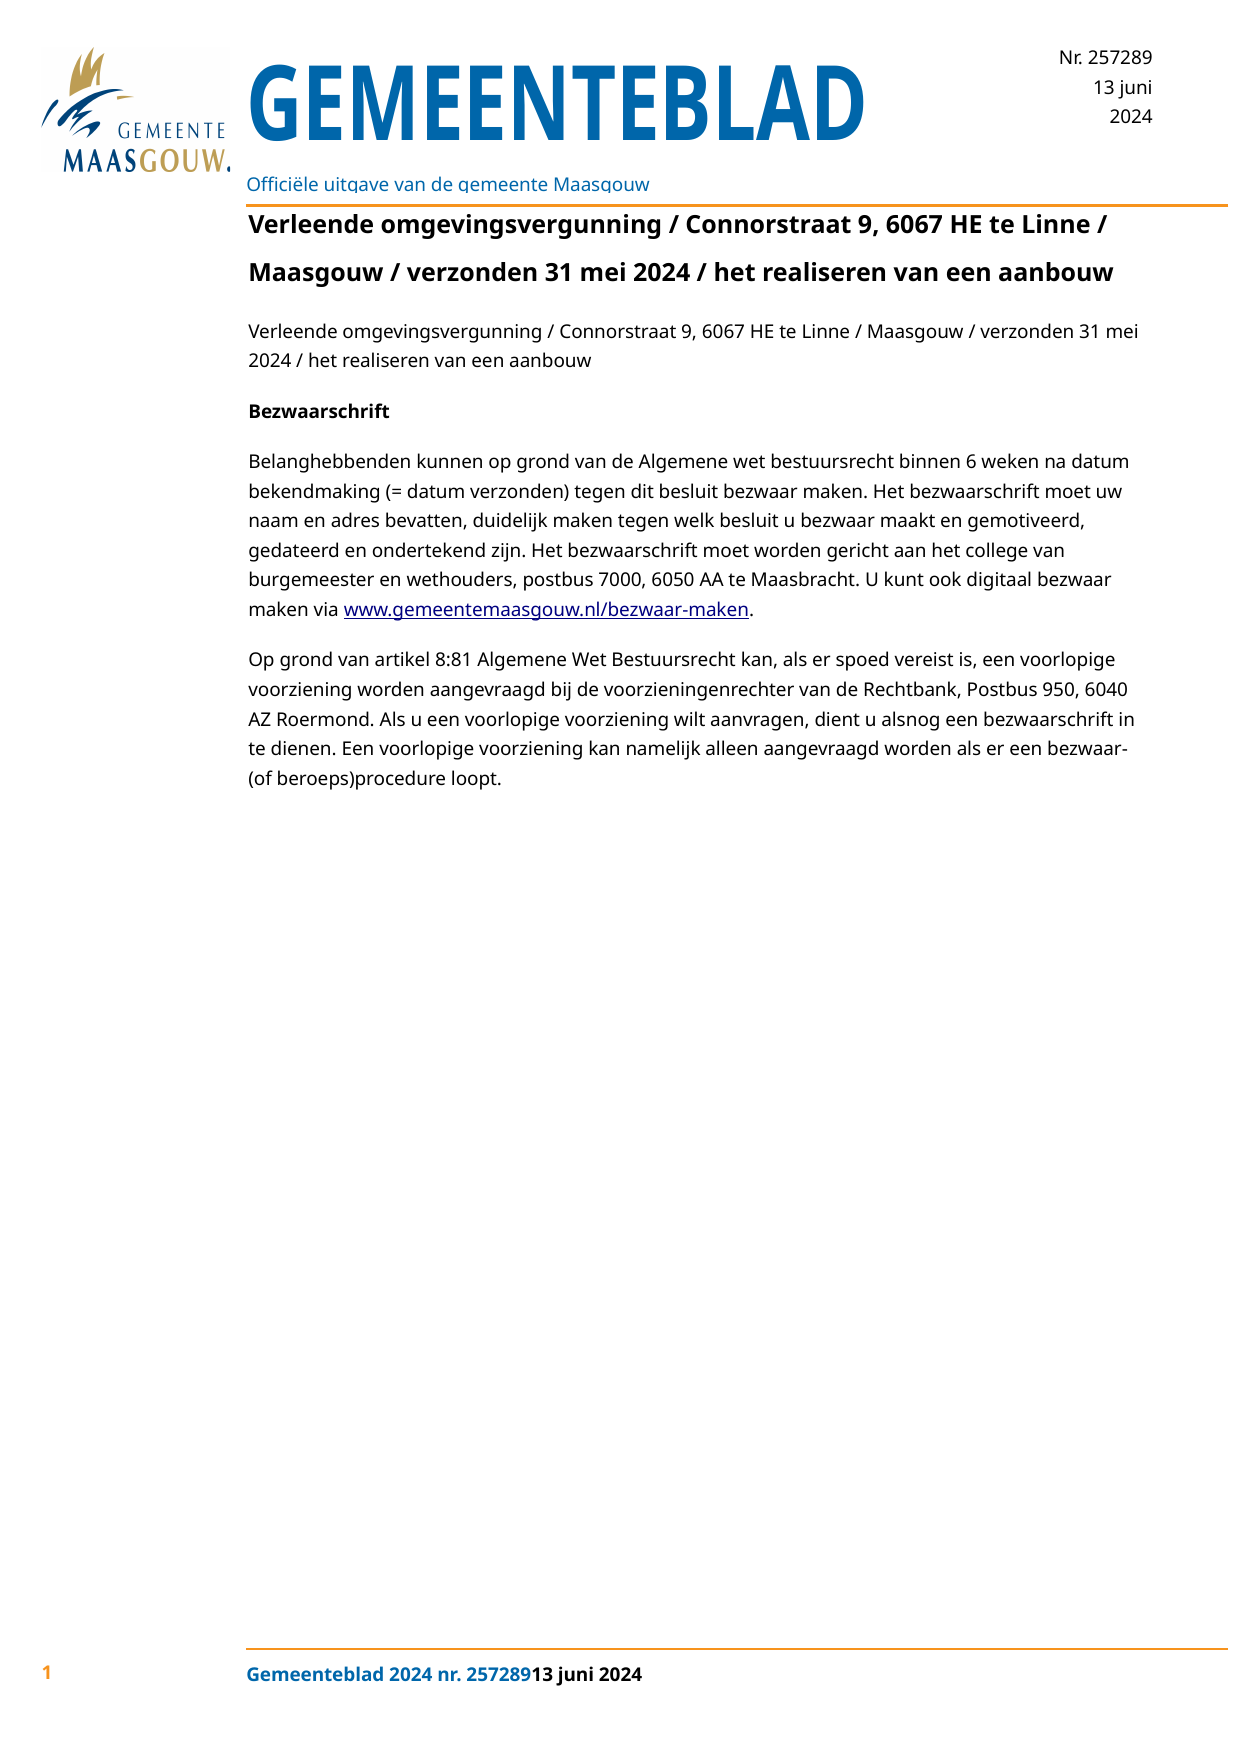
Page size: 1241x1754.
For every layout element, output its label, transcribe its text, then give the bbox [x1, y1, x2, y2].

text Op grond van artikel 8:81 Algemene Wet Bestuursrecht kan, als er spoed vereist is, een voorlopige voorziening worden aangevraagd bij de voorzieningenrechter van de Rechtbank, Postbus 950, 6040 AZ Roermond. Als u een voorlopige voorziening wilt aanvragen, dient u alsnog een bezwaarschrift in te dienen. Een voorlopige voorziening kan namelijk alleen aangevraagd worden als er een bezwaar- (of beroeps)procedure loopt. [248, 647, 1152, 791]
text Bezwaarschrift [248, 398, 1152, 424]
text Verleende omgevingsvergunning / Connorstraat 9, 6067 HE te Linne / Maasgouw / verzonden 31 mei 2024 / het realiseren van een aanbouw [248, 318, 1152, 373]
text Belanghebbenden kunnen op grond van de Algemene wet bestuursrecht binnen 6 weken na datum bekendmaking (= datum verzonden) tegen dit besluit bezwaar maken. Het bezwaarschrift moet uw naam en adres bevatten, duidelijk maken tegen welk besluit u bezwaar maakt en gemotiveerd, gedateerd en ondertekend zijn. Het bezwaarschrift moet worden gericht aan het college van burgemeester en wethouders, postbus 7000, 6050 AA te Maasbracht. U kunt ook digitaal bezwaar maken via www.gemeentemaasgouw.nl/bezwaar-maken. [248, 448, 1152, 622]
picture [41, 47, 231, 172]
text Verleende omgevingsvergunning / Connorstraat 9, 6067 HE te Linne / Maasgouw / verzonden 31 mei 2024 / het realiseren van een aanbouw [248, 207, 1152, 288]
